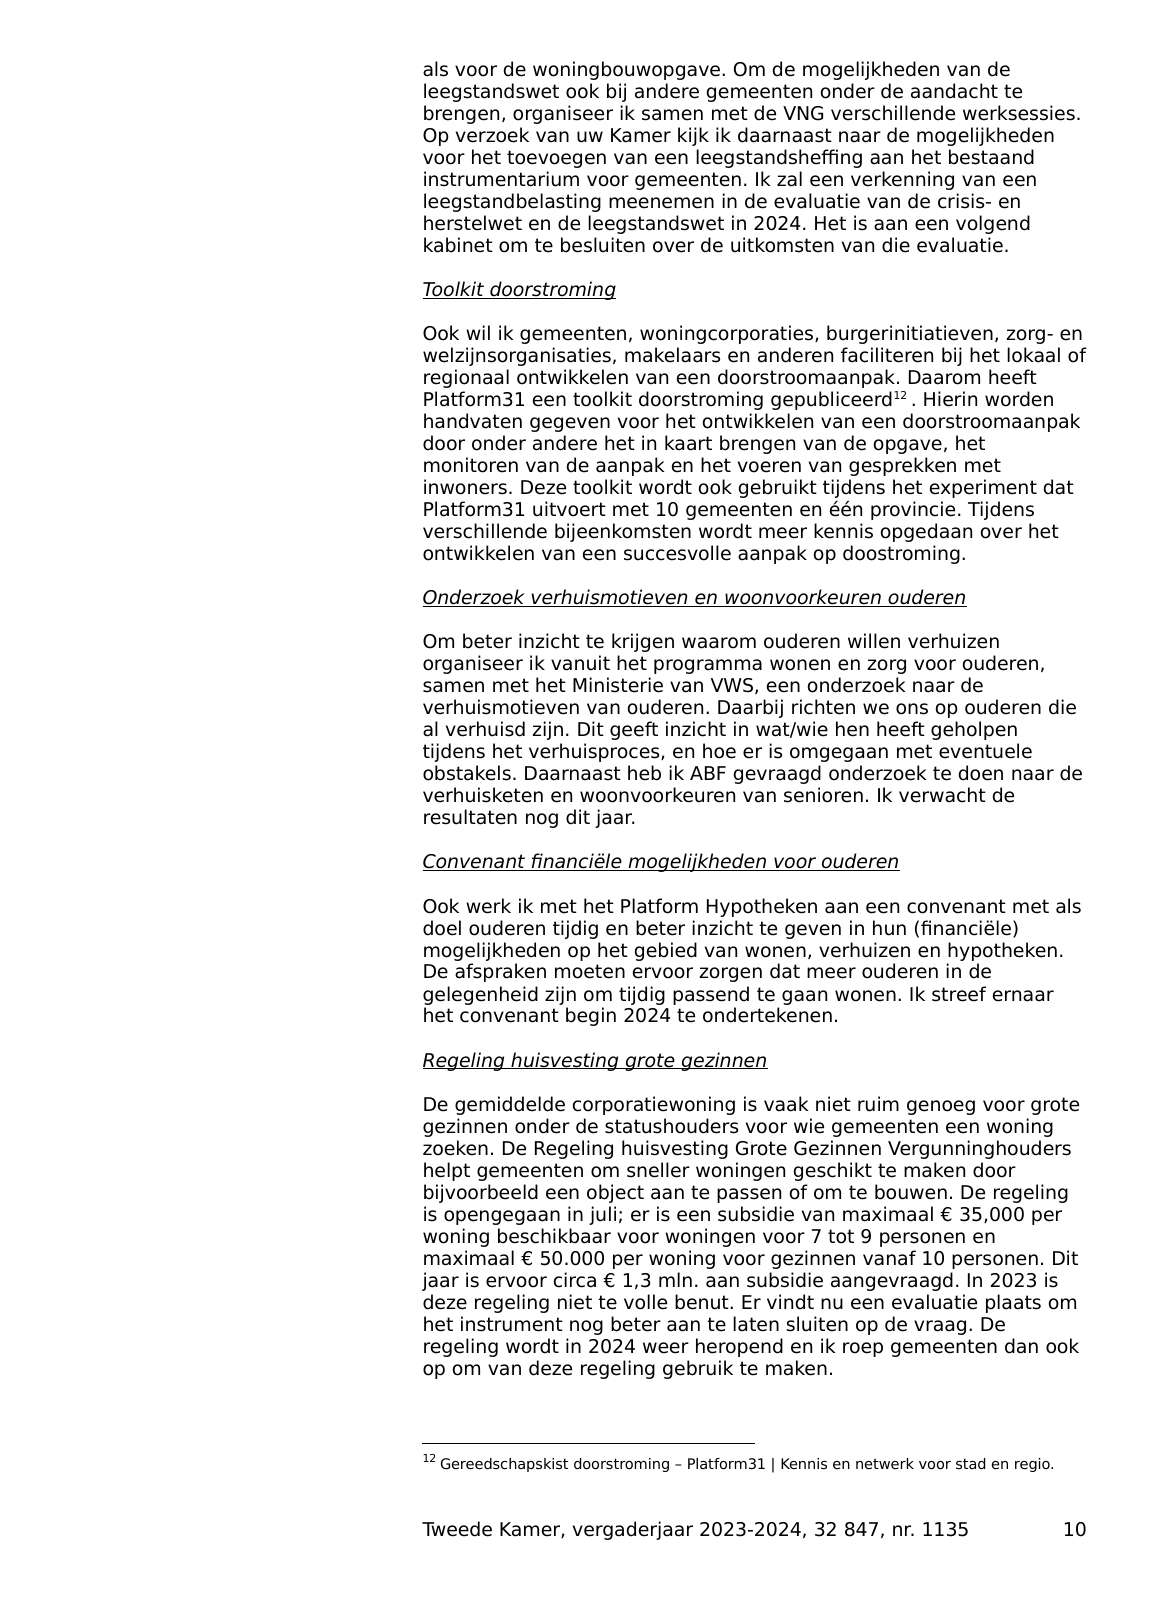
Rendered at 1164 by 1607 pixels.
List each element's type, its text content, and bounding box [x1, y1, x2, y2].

text als voor de woningbouwopgave. Om de mogelijkheden van de leegstandswet ook bij andere gemeenten onder de aandacht te brengen, organiseer ik samen met de VNG verschillende werksessies. Op verzoek van uw Kamer kijk ik daarnaast naar de mogelijkheden voor het toevoegen van een leegstandsheffing aan het bestaand instrumentarium voor gemeenten. Ik zal een verkenning van een leegstandbelasting meenemen in de evaluatie van de crisis- en herstelwet en de leegstandswet in 2024. Het is aan een volgend kabinet om te besluiten over de uitkomsten van die evaluatie. [422, 59, 1087, 257]
subtitle Convenant financiële mogelijkheden voor ouderen [422, 851, 1087, 873]
text Gereedschapskist doorstroming – Platform31 | Kennis en netwerk voor stad en regio. [422, 1452, 1087, 1474]
subtitle Onderzoek verhuismotieven en woonvoorkeuren ouderen [422, 587, 1087, 609]
text Ook wil ik gemeenten, woningcorporaties, burgerinitiatieven, zorg- en welzijnsorganisaties, makelaars en anderen faciliteren bij het lokaal of regionaal ontwikkelen van een doorstroomaanpak. Daarom heeft Platform31 een toolkit doorstroming gepubliceerd. Hierin worden handvaten gegeven voor het ontwikkelen van een doorstroomaanpak door onder andere het in kaart brengen van de opgave, het monitoren van de aanpak en het voeren van gesprekken met inwoners. Deze toolkit wordt ook gebruikt tijdens het experiment dat Platform31 uitvoert met 10 gemeenten en één provincie. Tijdens verschillende bijeenkomsten wordt meer kennis opgedaan over het ontwikkelen van een succesvolle aanpak op doostroming. [422, 323, 1087, 565]
text Om beter inzicht te krijgen waarom ouderen willen verhuizen organiseer ik vanuit het programma wonen en zorg voor ouderen, samen met het Ministerie van VWS, een onderzoek naar de verhuismotieven van ouderen. Daarbij richten we ons op ouderen die al verhuisd zijn. Dit geeft inzicht in wat/wie hen heeft geholpen tijdens het verhuisproces, en hoe er is omgegaan met eventuele obstakels. Daarnaast heb ik ABF gevraagd onderzoek te doen naar de verhuisketen en woonvoorkeuren van senioren. Ik verwacht de resultaten nog dit jaar. [422, 631, 1087, 829]
text Ook werk ik met het Platform Hypotheken aan een convenant met als doel ouderen tijdig en beter inzicht te geven in hun (financiële) mogelijkheden op het gebied van wonen, verhuizen en hypotheken. De afspraken moeten ervoor zorgen dat meer ouderen in de gelegenheid zijn om tijdig passend te gaan wonen. Ik streef ernaar het convenant begin 2024 te ondertekenen. [422, 896, 1087, 1027]
subtitle Regeling huisvesting grote gezinnen [422, 1049, 1087, 1072]
text De gemiddelde corporatiewoning is vaak niet ruim genoeg voor grote gezinnen onder de statushouders voor wie gemeenten een woning zoeken. De Regeling huisvesting Grote Gezinnen Vergunninghouders helpt gemeenten om sneller woningen geschikt te maken door bijvoorbeeld een object aan te passen of om te bouwen. De regeling is opengegaan in juli; er is een subsidie van maximaal € 35,000 per woning beschikbaar voor woningen voor 7 tot 9 personen en maximaal € 50.000 per woning voor gezinnen vanaf 10 personen. Dit jaar is ervoor circa € 1,3 mln. aan subsidie aangevraagd. In 2023 is deze regeling niet te volle benut. Er vindt nu een evaluatie plaats om het instrument nog beter aan te laten sluiten op de vraag. De regeling wordt in 2024 weer heropend en ik roep gemeenten dan ook op om van deze regeling gebruik te maken. [422, 1094, 1087, 1379]
subtitle Toolkit doorstroming [422, 279, 1087, 301]
